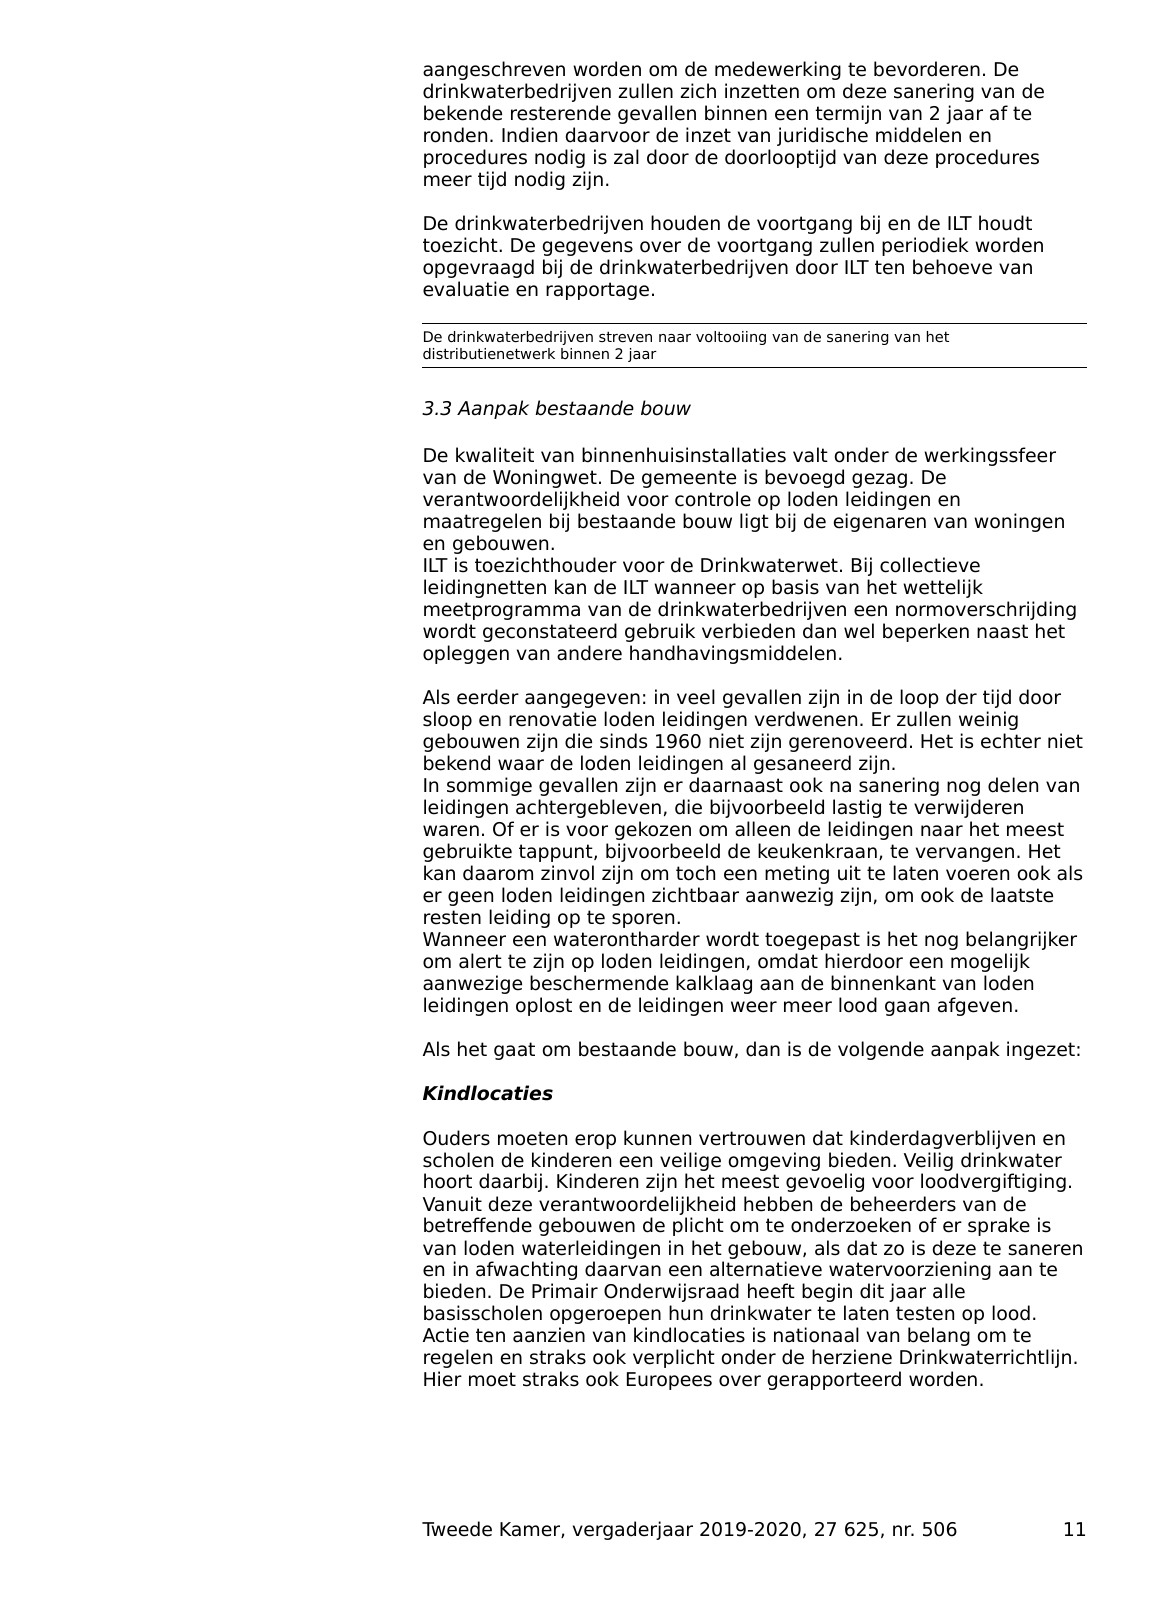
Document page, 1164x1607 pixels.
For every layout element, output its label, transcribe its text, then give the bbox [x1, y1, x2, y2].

text In sommige gevallen zijn er daarnaast ook na sanering nog delen van leidingen achtergebleven, die bijvoorbeeld lastig te verwijderen waren. Of er is voor gekozen om alleen de leidingen naar het meest gebruikte tappunt, bijvoorbeeld de keukenkraan, te vervangen. Het kan daarom zinvol zijn om toch een meting uit te laten voeren ook als er geen loden leidingen zichtbaar aanwezig zijn, om ook de laatste resten leiding op te sporen. [422, 775, 1087, 929]
text ILT is toezichthouder voor de Drinkwaterwet. Bij collectieve leidingnetten kan de ILT wanneer op basis van het wettelijk meetprogramma van de drinkwaterbedrijven een normoverschrijding wordt geconstateerd gebruik verbieden dan wel beperken naast het opleggen van andere handhavingsmiddelen. [422, 555, 1087, 665]
text Ouders moeten erop kunnen vertrouwen dat kinderdagverblijven en scholen de kinderen een veilige omgeving bieden. Veilig drinkwater hoort daarbij. Kinderen zijn het meest gevoelig voor loodvergiftiging. Vanuit deze verantwoordelijkheid hebben de beheerders van de betreffende gebouwen de plicht om te onderzoeken of er sprake is van loden waterleidingen in het gebouw, als dat zo is deze te saneren en in afwachting daarvan een alternatieve watervoorziening aan te bieden. De Primair Onderwijsraad heeft begin dit jaar alle basisscholen opgeroepen hun drinkwater te laten testen op lood. Actie ten aanzien van kindlocaties is nationaal van belang om te regelen en straks ook verplicht onder de herziene Drinkwaterrichtlijn. Hier moet straks ook Europees over gerapporteerd worden. [422, 1127, 1087, 1391]
text Als eerder aangegeven: in veel gevallen zijn in de loop der tijd door sloop en renovatie loden leidingen verdwenen. Er zullen weinig gebouwen zijn die sinds 1960 niet zijn gerenoveerd. Het is echter niet bekend waar de loden leidingen al gesaneerd zijn. [422, 687, 1087, 775]
text Als het gaat om bestaande bouw, dan is de volgende aanpak ingezet: [422, 1039, 1087, 1061]
text aangeschreven worden om de medewerking te bevorderen. De drinkwaterbedrijven zullen zich inzetten om deze sanering van de bekende resterende gevallen binnen een termijn van 2 jaar af te ronden. Indien daarvoor de inzet van juridische middelen en procedures nodig is zal door de doorlooptijd van deze procedures meer tijd nodig zijn. [422, 59, 1087, 191]
table_header De drinkwaterbedrijven streven naar voltooiing van de sanering van het distributienetwerk binnen 2 jaar [422, 324, 1087, 367]
text De drinkwaterbedrijven houden de voortgang bij en de ILT houdt toezicht. De gegevens over de voortgang zullen periodiek worden opgevraagd bij de drinkwaterbedrijven door ILT ten behoeve van evaluatie en rapportage. [422, 213, 1087, 301]
text De kwaliteit van binnenhuisinstallaties valt onder de werkingssfeer van de Woningwet. De gemeente is bevoegd gezag. De verantwoordelijkheid voor controle op loden leidingen en maatregelen bij bestaande bouw ligt bij de eigenaren van woningen en gebouwen. [422, 445, 1087, 555]
subtitle 3.3 Aanpak bestaande bouw [422, 398, 1087, 420]
subtitle Kindlocaties [422, 1083, 1087, 1105]
text Wanneer een waterontharder wordt toegepast is het nog belangrijker om alert te zijn op loden leidingen, omdat hierdoor een mogelijk aanwezige beschermende kalklaag aan de binnenkant van loden leidingen oplost en de leidingen weer meer lood gaan afgeven. [422, 929, 1087, 1017]
